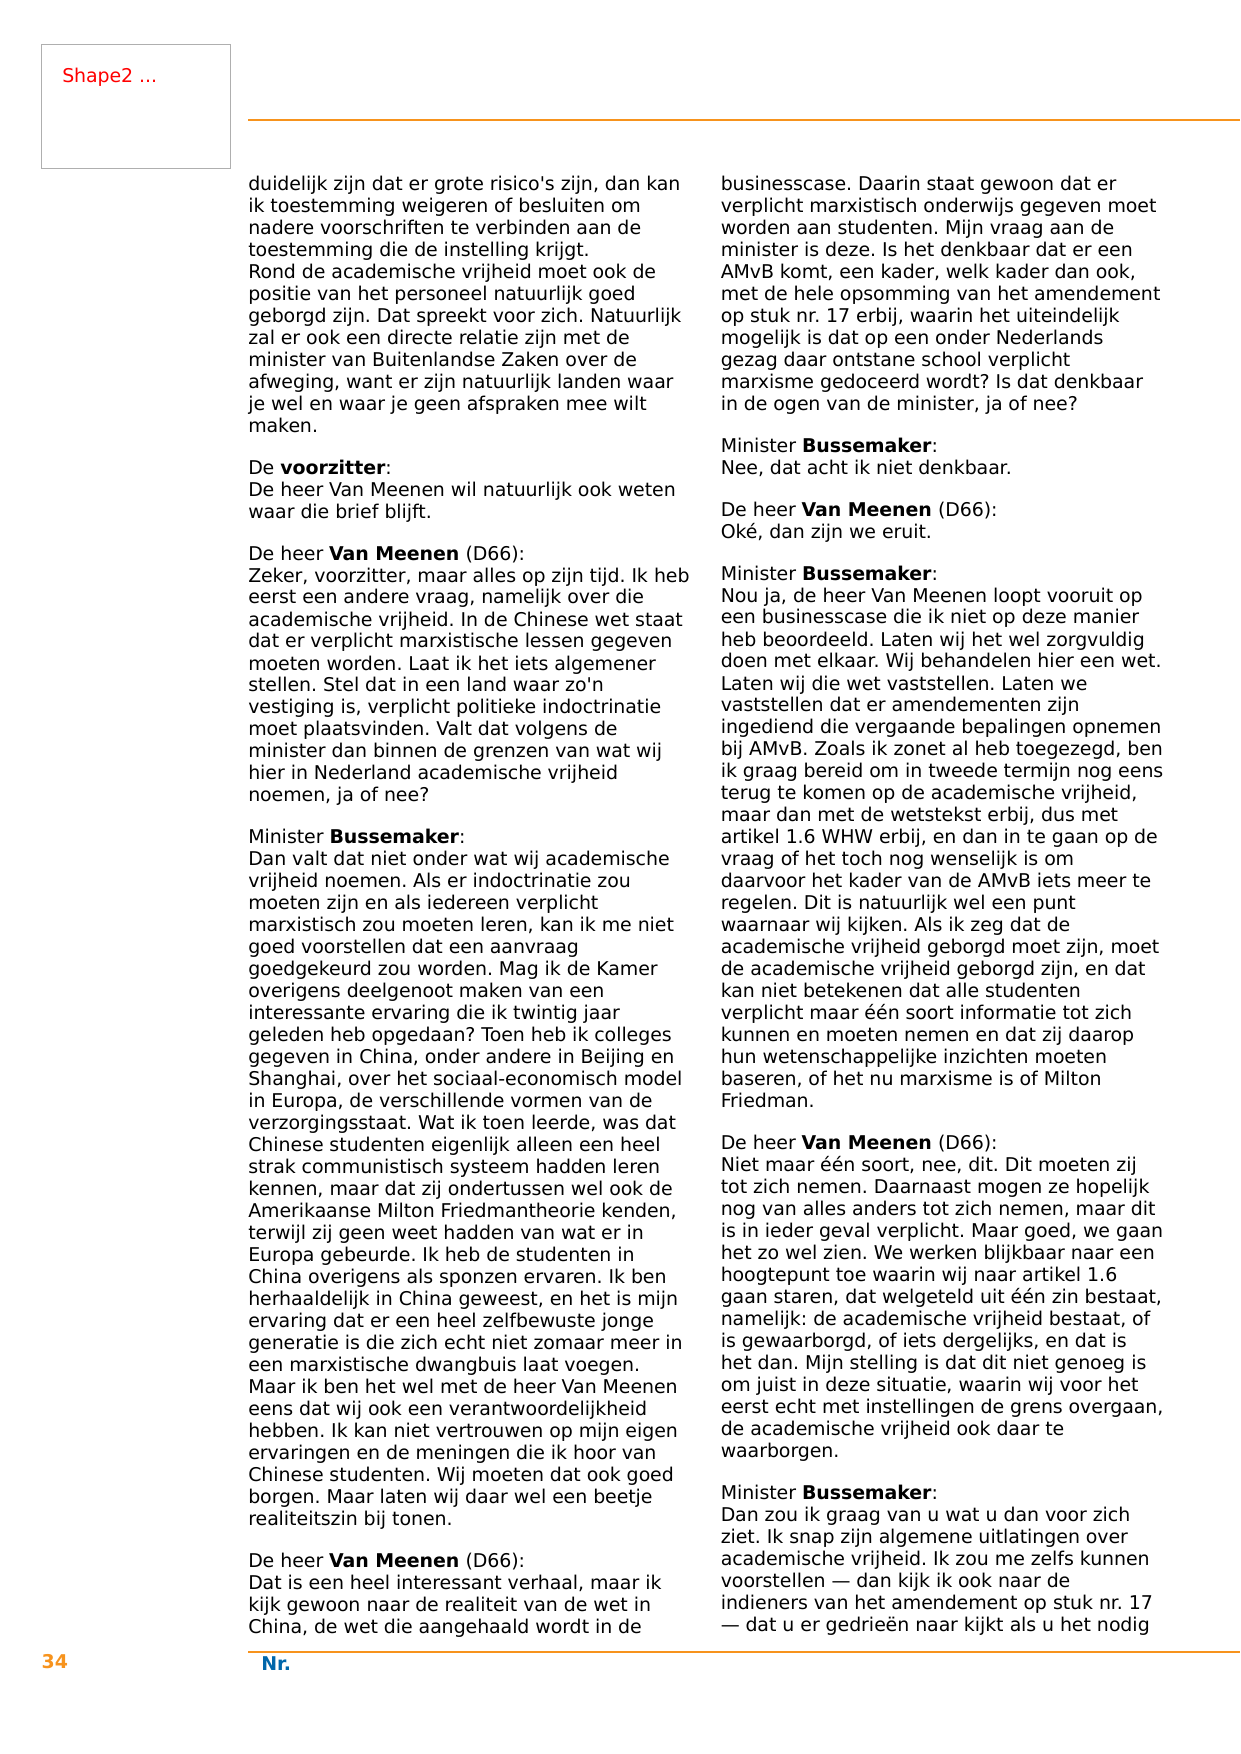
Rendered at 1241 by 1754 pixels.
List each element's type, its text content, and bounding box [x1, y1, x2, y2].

text De voorzitter: [248, 457, 691, 478]
text Minister Bussemaker: [721, 434, 1163, 457]
text De heer Van Meenen (D66): [248, 1549, 691, 1572]
text Minister Bussemaker: [721, 1482, 1163, 1504]
text De heer Van Meenen wil natuurlijk ook weten waar die brief blijft. [248, 478, 691, 522]
text Niet maar één soort, nee, dit. Dit moeten zij tot zich nemen. Daarnaast mogen ze hopelijk nog van alles anders tot zich nemen, maar dit is in ieder geval verplicht. Maar goed, we gaan het zo wel zien. We werken blijkbaar naar een hoogtepunt toe waarin wij naar artikel 1.6 gaan staren, dat welgeteld uit één zin bestaat, namelijk: de academische vrijheid bestaat, of is gewaarborgd, of iets dergelijks, en dat is het dan. Mijn stelling is dat dit niet genoeg is om juist in deze situatie, waarin wij voor het eerst echt met instellingen de grens overgaan, de academische vrijheid ook daar te waarborgen. [721, 1154, 1163, 1462]
text Minister Bussemaker: [721, 562, 1163, 584]
text De heer Van Meenen (D66): [721, 498, 1163, 521]
text Nou ja, de heer Van Meenen loopt vooruit op een businesscase die ik niet op deze manier heb beoordeeld. Laten wij het wel zorgvuldig doen met elkaar. Wij behandelen hier een wet. Laten wij die wet vaststellen. Laten we vaststellen dat er amendementen zijn ingediend die vergaande bepalingen opnemen bij AMvB. Zoals ik zonet al heb toegezegd, ben ik graag bereid om in tweede termijn nog eens terug te komen op de academische vrijheid, maar dan met de wetstekst erbij, dus met artikel 1.6 WHW erbij, en dan in te gaan op de vraag of het toch nog wenselijk is om daarvoor het kader van de AMvB iets meer te regelen. Dit is natuurlijk wel een punt waarnaar wij kijken. Als ik zeg dat de academische vrijheid geborgd moet zijn, moet de academische vrijheid geborgd zijn, en dat kan niet betekenen dat alle studenten verplicht maar één soort informatie tot zich kunnen en moeten nemen en dat zij daarop hun wetenschappelijke inzichten moeten baseren, of het nu marxisme is of Milton Friedman. [721, 584, 1163, 1112]
text Dan valt dat niet onder wat wij academische vrijheid noemen. Als er indoctrinatie zou moeten zijn en als iedereen verplicht marxistisch zou moeten leren, kan ik me niet goed voorstellen dat een aanvraag goedgekeurd zou worden. Mag ik de Kamer overigens deelgenoot maken van een interessante ervaring die ik twintig jaar geleden heb opgedaan? Toen heb ik colleges gegeven in China, onder andere in Beijing en Shanghai, over het sociaal-economisch model in Europa, de verschillende vormen van de verzorgingsstaat. Wat ik toen leerde, was dat Chinese studenten eigenlijk alleen een heel strak communistisch systeem hadden leren kennen, maar dat zij ondertussen wel ook de Amerikaanse Milton Friedmantheorie kenden, terwijl zij geen weet hadden van wat er in Europa gebeurde. Ik heb de studenten in China overigens als sponzen ervaren. Ik ben herhaaldelijk in China geweest, en het is mijn ervaring dat er een heel zelfbewuste jonge generatie is die zich echt niet zomaar meer in een marxistische dwangbuis laat voegen. Maar ik ben het wel met de heer Van Meenen eens dat wij ook een verantwoordelijkheid hebben. Ik kan niet vertrouwen op mijn eigen ervaringen en de meningen die ik hoor van Chinese studenten. Wij moeten dat ook goed borgen. Maar laten wij daar wel een beetje realiteitszin bij tonen. [248, 848, 691, 1529]
text Zeker, voorzitter, maar alles op zijn tijd. Ik heb eerst een andere vraag, namelijk over die academische vrijheid. In de Chinese wet staat dat er verplicht marxistische lessen gegeven moeten worden. Laat ik het iets algemener stellen. Stel dat in een land waar zo'n vestiging is, verplicht politieke indoctrinatie moet plaatsvinden. Valt dat volgens de minister dan binnen de grenzen van wat wij hier in Nederland academische vrijheid noemen, ja of nee? [248, 564, 691, 806]
text Rond de academische vrijheid moet ook de positie van het personeel natuurlijk goed geborgd zijn. Dat spreekt voor zich. Natuurlijk zal er ook een directe relatie zijn met de minister van Buitenlandse Zaken over de afweging, want er zijn natuurlijk landen waar je wel en waar je geen afspraken mee wilt maken. [248, 261, 691, 437]
text Nee, dat acht ik niet denkbaar. [721, 457, 1163, 478]
text Dan zou ik graag van u wat u dan voor zich ziet. Ik snap zijn algemene uitlatingen over academische vrijheid. Ik zou me zelfs kunnen voorstellen — dan kijk ik ook naar de indieners van het amendement op stuk nr. 17 — dat u er gedrieën naar kijkt als u het nodig [721, 1504, 1163, 1636]
text Minister Bussemaker: [248, 826, 691, 848]
text Oké, dan zijn we eruit. [721, 521, 1163, 542]
text duidelijk zijn dat er grote risico's zijn, dan kan ik toestemming weigeren of besluiten om nadere voorschriften te verbinden aan de toestemming die de instelling krijgt. [248, 173, 691, 261]
text Dat is een heel interessant verhaal, maar ik kijk gewoon naar de realiteit van de wet in China, de wet die aangehaald wordt in de [248, 1572, 691, 1637]
text businesscase. Daarin staat gewoon dat er verplicht marxistisch onderwijs gegeven moet worden aan studenten. Mijn vraag aan de minister is deze. Is het denkbaar dat er een AMvB komt, een kader, welk kader dan ook, met de hele opsomming van het amendement op stuk nr. 17 erbij, waarin het uiteindelijk mogelijk is dat op een onder Nederlands gezag daar ontstane school verplicht marxisme gedoceerd wordt? Is dat denkbaar in de ogen van de minister, ja of nee? [721, 173, 1163, 414]
text De heer Van Meenen (D66): [248, 542, 691, 564]
text De heer Van Meenen (D66): [721, 1132, 1163, 1154]
